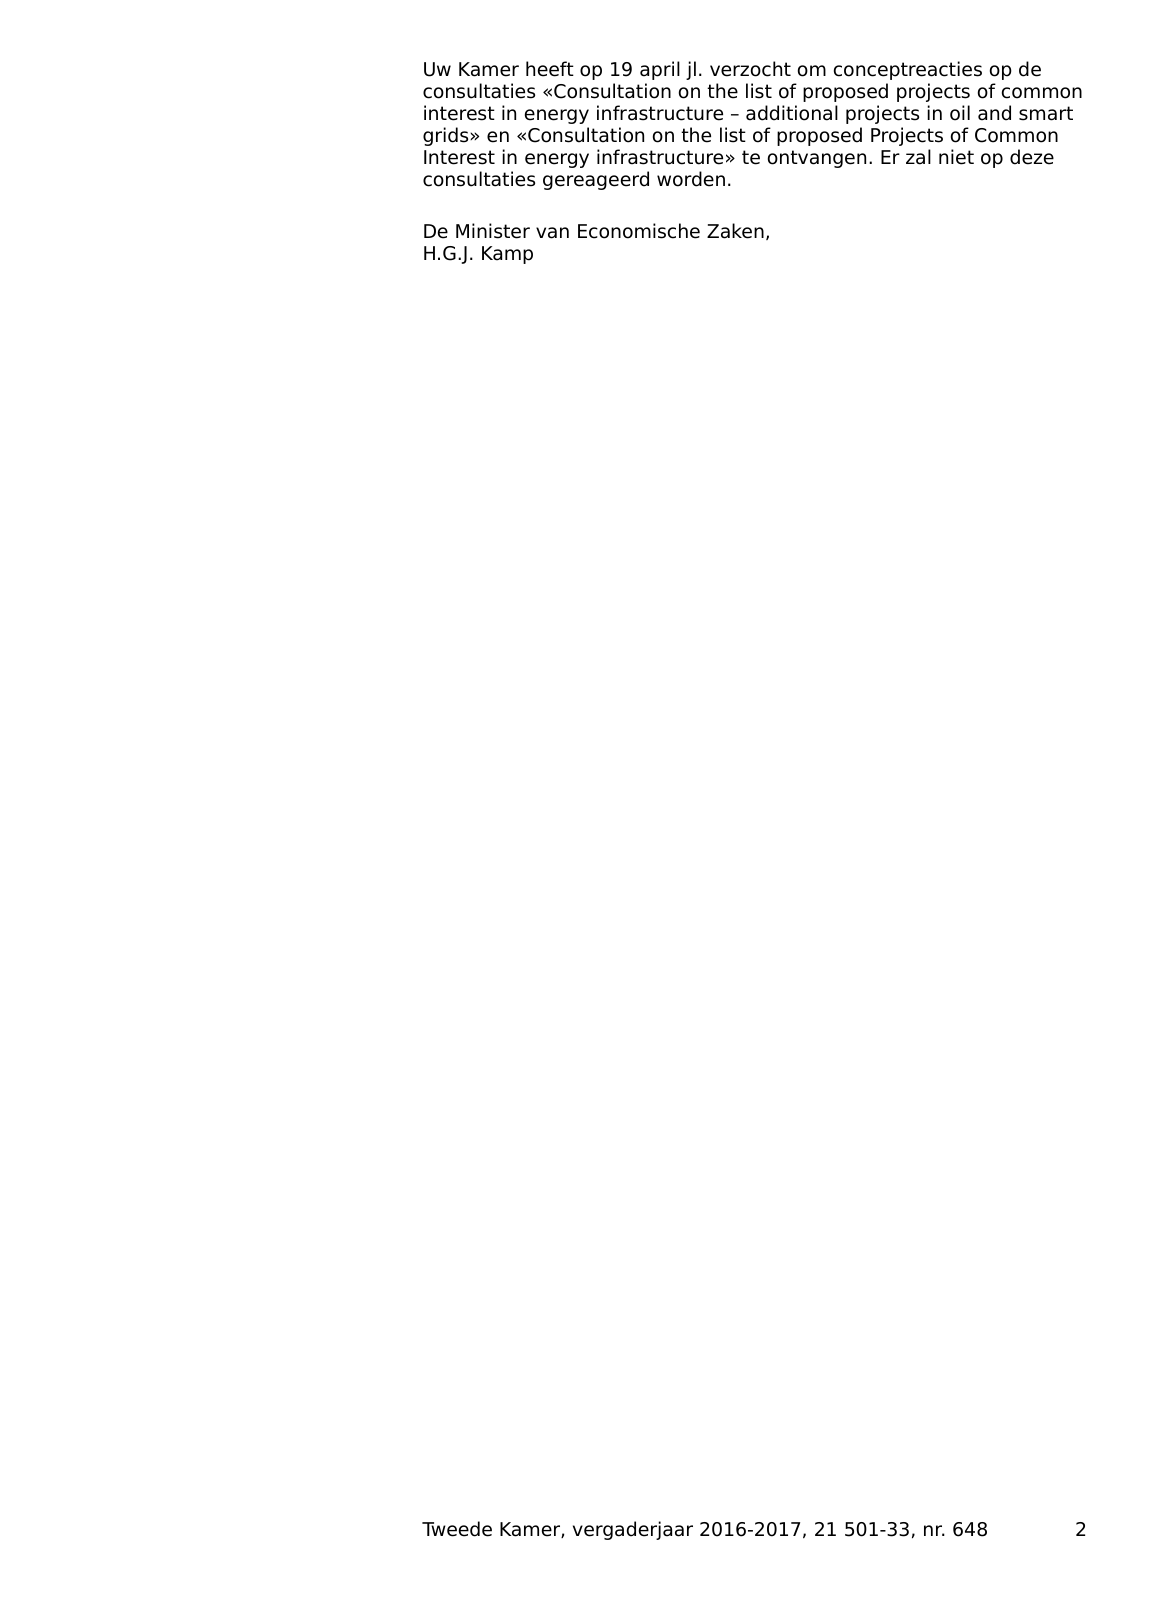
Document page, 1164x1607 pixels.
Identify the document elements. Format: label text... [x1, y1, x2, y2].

text De Minister van Economische Zaken, H.G.J. Kamp [422, 221, 1087, 265]
text Uw Kamer heeft op 19 april jl. verzocht om conceptreacties op de consultaties «Consultation on the list of proposed projects of common interest in energy infrastructure – additional projects in oil and smart grids» en «Consultation on the list of proposed Projects of Common Interest in energy infrastructure» te ontvangen. Er zal niet op deze consultaties gereageerd worden. [422, 59, 1087, 191]
